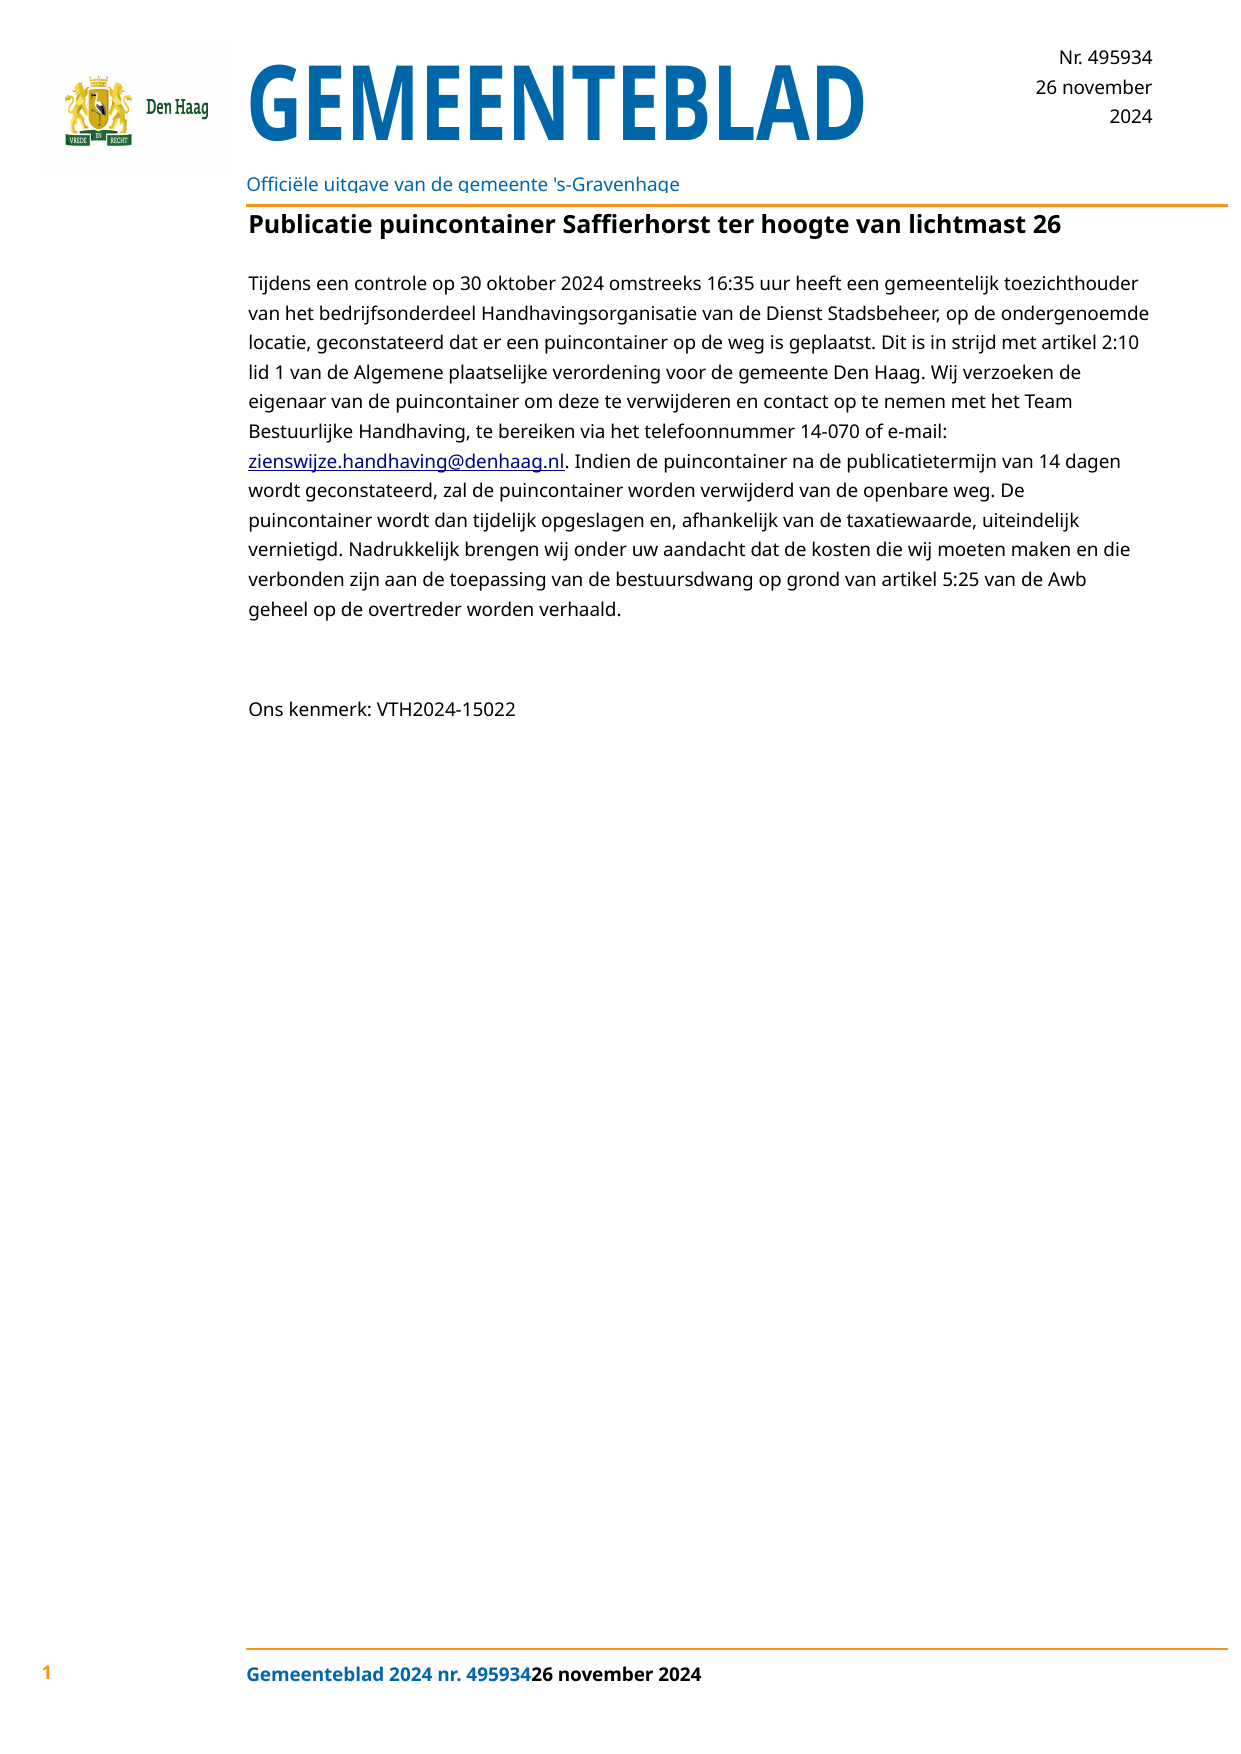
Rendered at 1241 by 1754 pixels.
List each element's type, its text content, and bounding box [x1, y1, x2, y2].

text Ons kenmerk: VTH2024-15022 [248, 697, 1152, 722]
text Publicatie puincontainer Saffierhorst ter hoogte van lichtmast 26 [248, 207, 1152, 241]
text Tijdens een controle op 30 oktober 2024 omstreeks 16:35 uur heeft een gemeentelijk toezichthouder van het bedrijfsonderdeel Handhavingsorganisatie van de Dienst Stadsbeheer, op de ondergenoemde locatie, geconstateerd dat er een puincontainer op de weg is geplaatst. Dit is in strijd met artikel 2:10 lid 1 van de Algemene plaatselijke verordening voor de gemeente Den Haag. Wij verzoeken de eigenaar van de puincontainer om deze te verwijderen en contact op te nemen met het Team Bestuurlijke Handhaving, te bereiken via het telefoonnummer 14-070 of e-mail: zienswijze.handhaving@denhaag.nl. Indien de puincontainer na de publicatietermijn van 14 dagen wordt geconstateerd, zal de puincontainer worden verwijderd van de openbare weg. De puincontainer wordt dan tijdelijk opgeslagen en, afhankelijk van de taxatiewaarde, uiteindelijk vernietigd. Nadrukkelijk brengen wij onder uw aandacht dat de kosten die wij moeten maken en die verbonden zijn aan de toepassing van de bestuursdwang op grond van artikel 5:25 van de Awb geheel op de overtreder worden verhaald. [248, 270, 1152, 621]
picture [41, 47, 231, 172]
